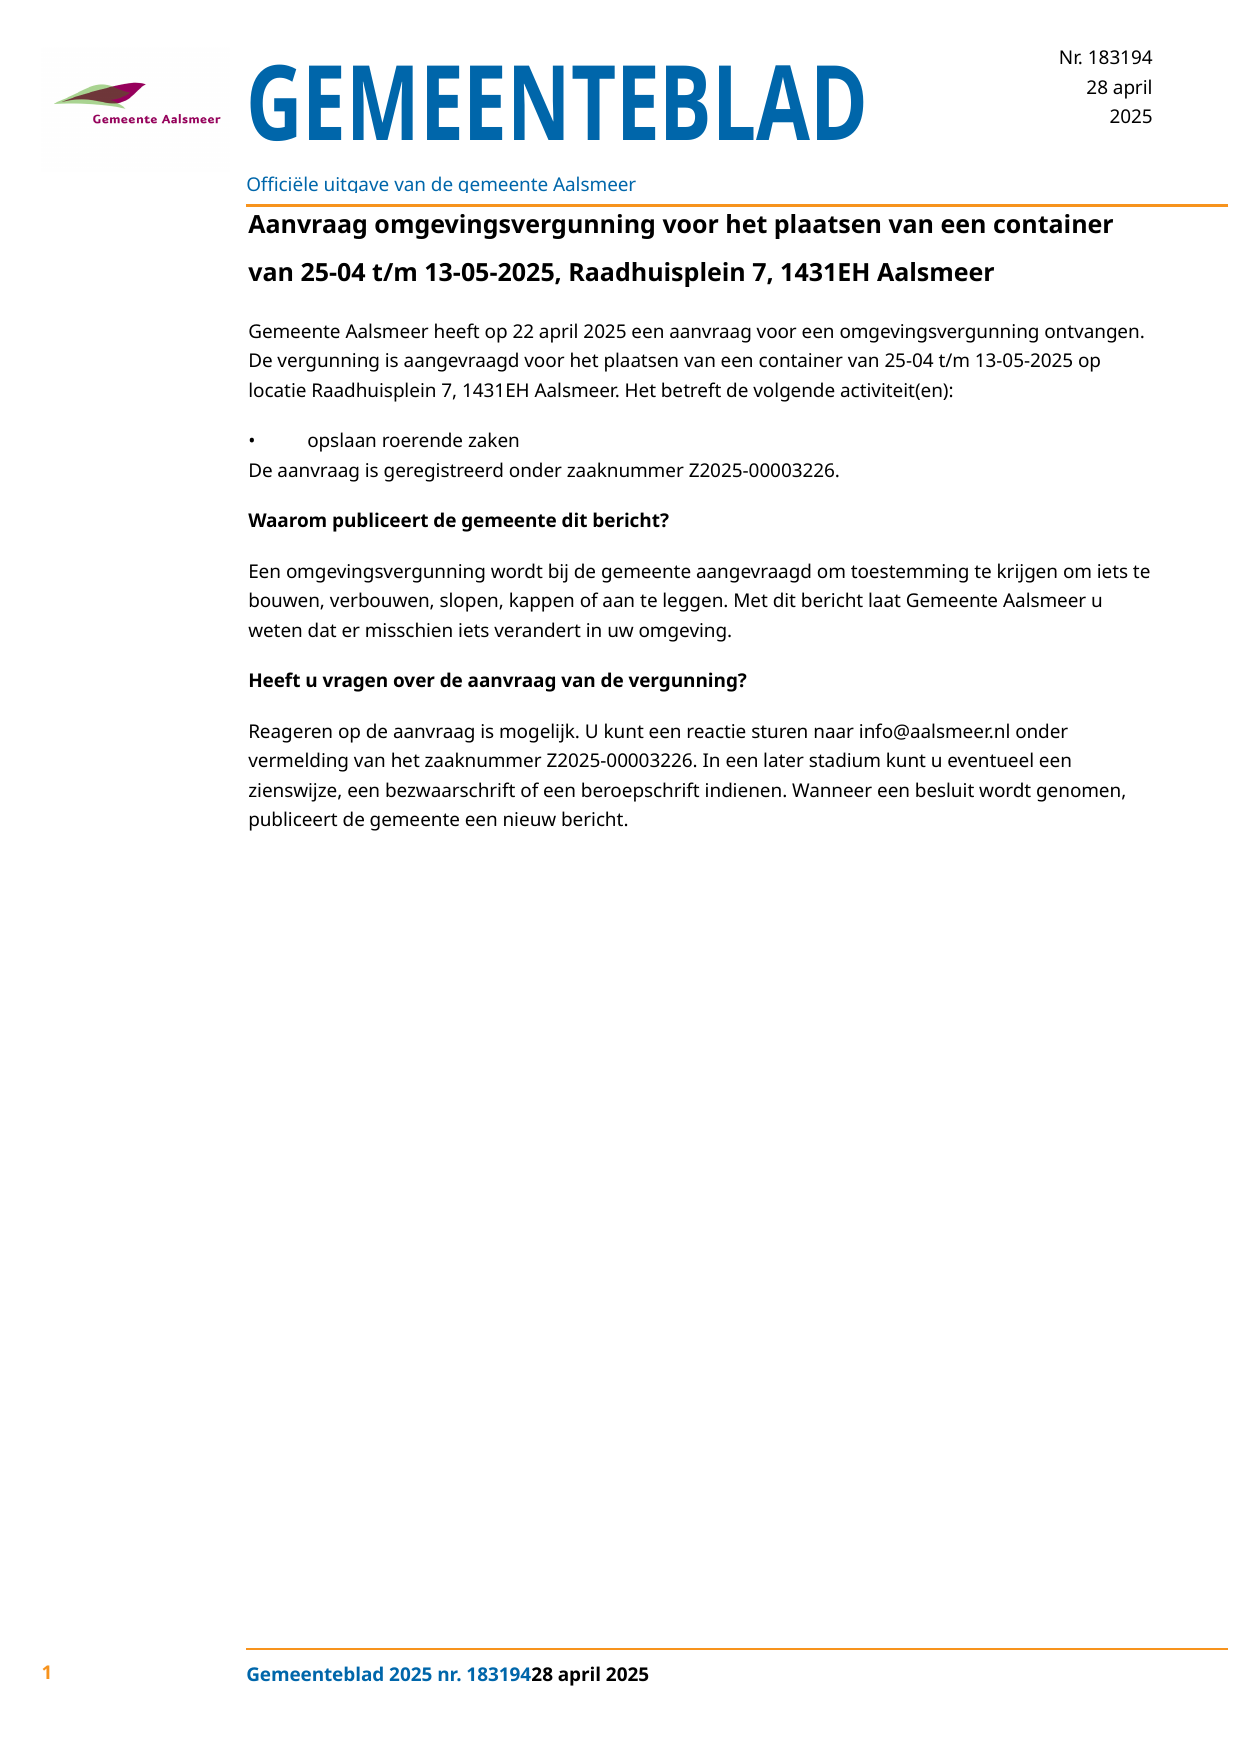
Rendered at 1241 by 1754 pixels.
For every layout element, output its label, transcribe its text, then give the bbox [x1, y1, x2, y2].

text Heeft u vragen over de aanvraag van de vergunning? [248, 667, 1152, 693]
text Reageren op de aanvraag is mogelijk. U kunt een reactie sturen naar info@aalsmeer.nl onder vermelding van het zaaknummer Z2025-00003226. In een later stadium kunt u eventueel een zienswijze, een bezwaarschrift of een beroepschrift indienen. Wanneer een besluit wordt genomen, publiceert de gemeente een nieuw bericht. [248, 718, 1152, 832]
text Gemeente Aalsmeer heeft op 22 april 2025 een aanvraag voor een omgevingsvergunning ontvangen. De vergunning is aangevraagd voor het plaatsen van een container van 25-04 t/m 13-05-2025 op locatie Raadhuisplein 7, 1431EH Aalsmeer. Het betreft de volgende activiteit(en): [248, 318, 1152, 403]
text Aanvraag omgevingsvergunning voor het plaatsen van een container van 25-04 t/m 13-05-2025, Raadhuisplein 7, 1431EH Aalsmeer [248, 207, 1152, 288]
text Een omgevingsvergunning wordt bij de gemeente aangevraagd om toestemming te krijgen om iets te bouwen, verbouwen, slopen, kappen of aan te leggen. Met dit bericht laat Gemeente Aalsmeer u weten dat er misschien iets verandert in uw omgeving. [248, 558, 1152, 643]
list opslaan roerende zaken [248, 427, 1152, 453]
text Waarom publiceert de gemeente dit bericht? [248, 507, 1152, 533]
text De aanvraag is geregistreerd onder zaaknummer Z2025-00003226. [248, 457, 1152, 483]
picture [41, 47, 231, 172]
